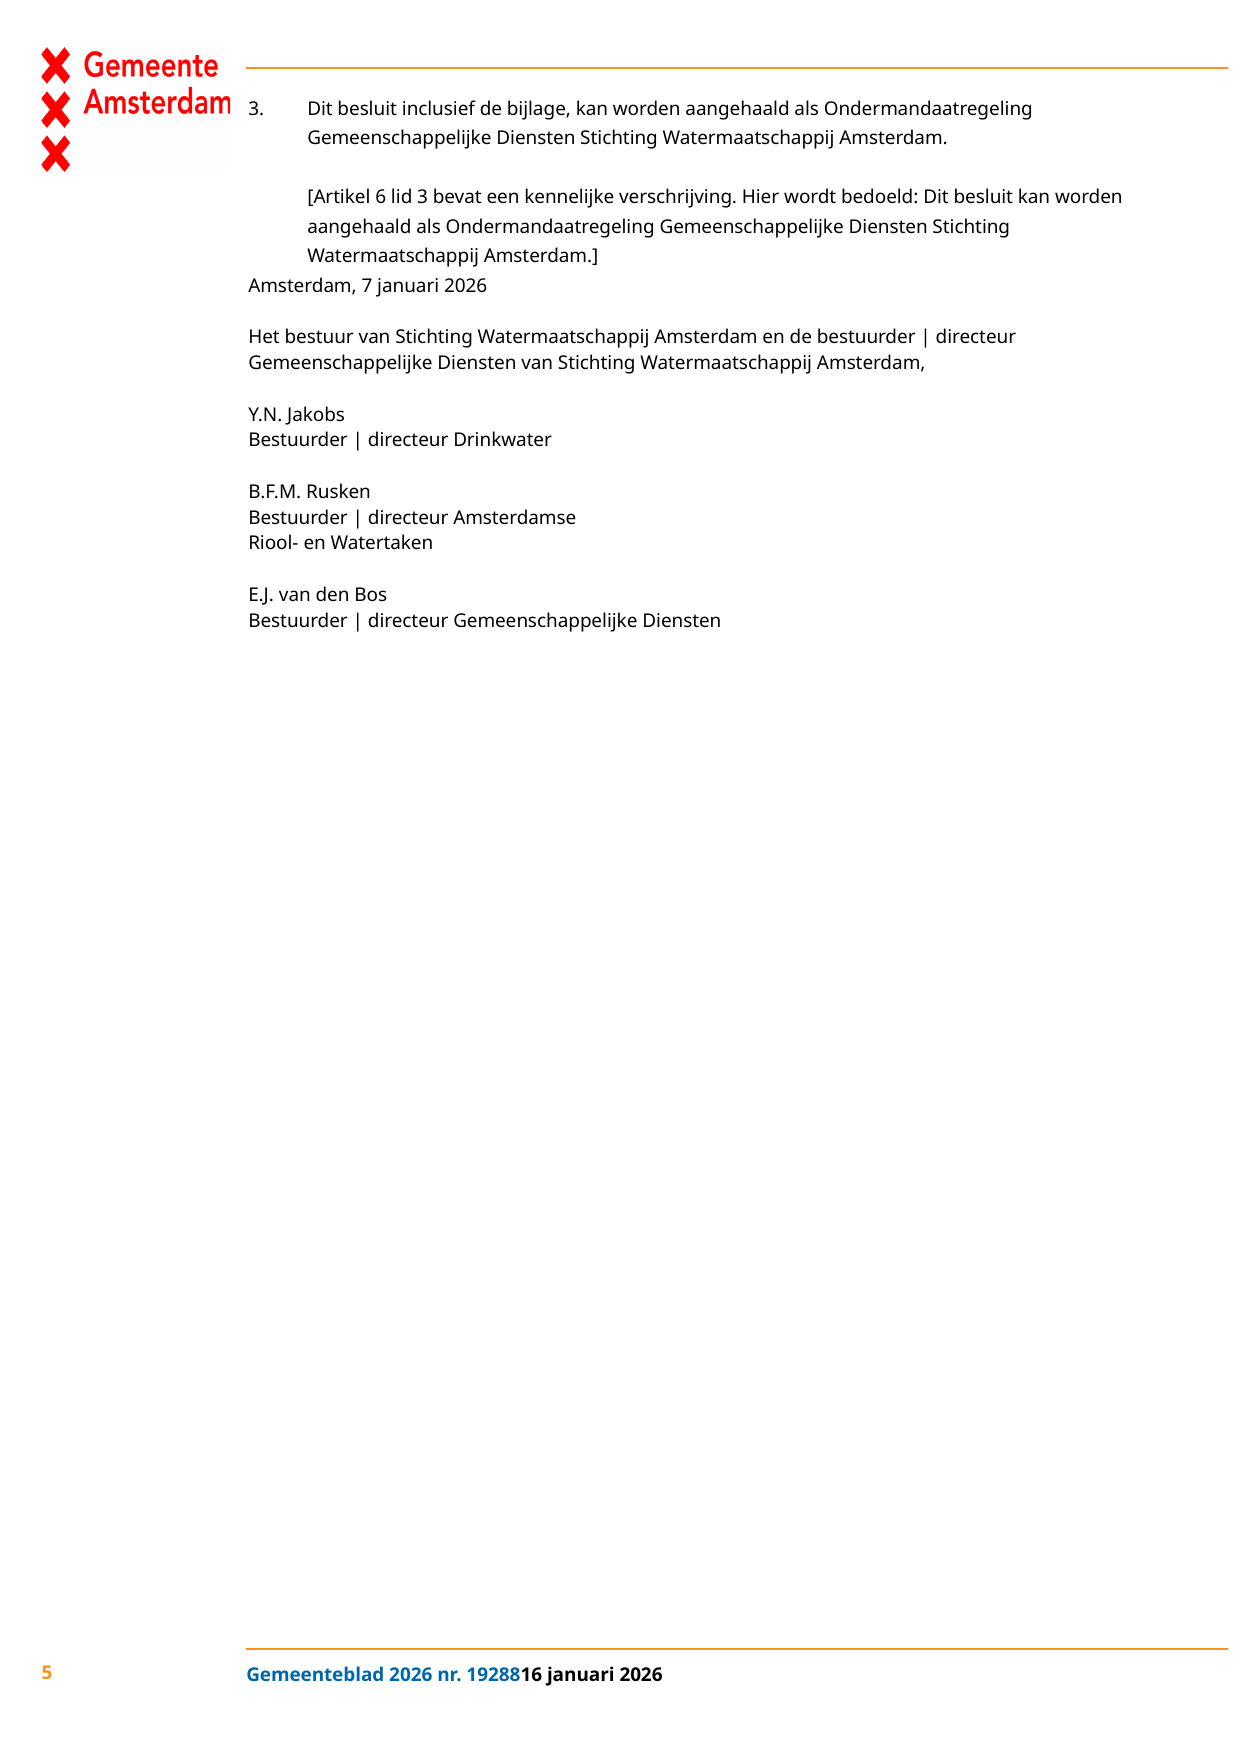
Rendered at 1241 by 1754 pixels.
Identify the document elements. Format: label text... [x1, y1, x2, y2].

text B.F.M. Rusken [248, 478, 1152, 504]
text Riool- en Watertaken [248, 529, 1152, 555]
list Dit besluit inclusief de bijlage, kan worden aangehaald als Ondermandaatregeling Gemeenschappelijke Diensten Stichting Watermaatschappij Amsterdam. [248, 95, 1152, 150]
list [Artikel 6 lid 3 bevat een kennelijke verschrijving. Hier wordt bedoeld: Dit besluit kan worden aangehaald als Ondermandaatregeling Gemeenschappelijke Diensten Stichting Watermaatschappij Amsterdam.] [248, 183, 1152, 268]
picture [41, 47, 231, 172]
text Bestuurder | directeur Drinkwater [248, 427, 1152, 452]
text Bestuurder | directeur Amsterdamse [248, 504, 1152, 529]
text E.J. van den Bos [248, 581, 1152, 607]
text Bestuurder | directeur Gemeenschappelijke Diensten [248, 607, 1152, 632]
text Amsterdam, 7 januari 2026 [248, 272, 1152, 298]
text Y.N. Jakobs [248, 401, 1152, 427]
text Het bestuur van Stichting Watermaatschappij Amsterdam en de bestuurder | directeur Gemeenschappelijke Diensten van Stichting Watermaatschappij Amsterdam, [248, 324, 1152, 375]
